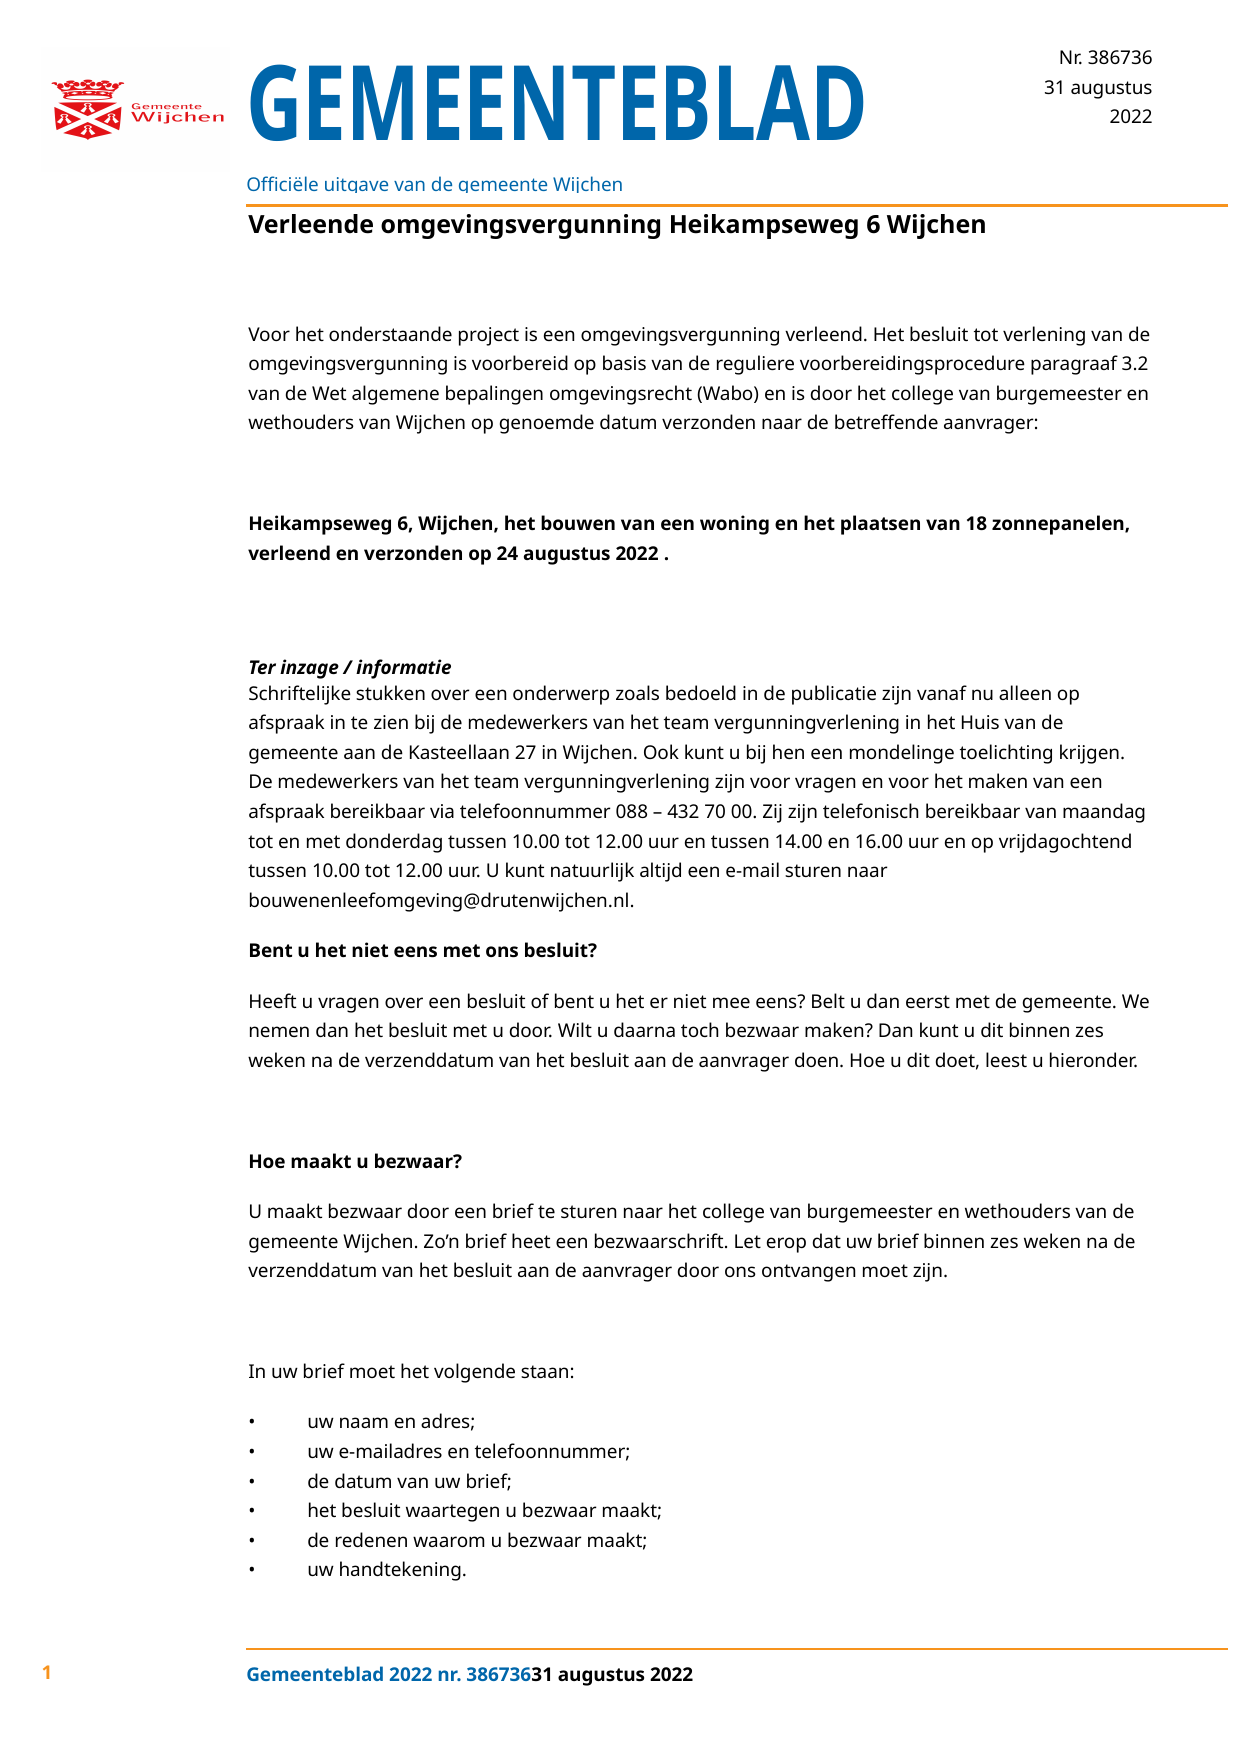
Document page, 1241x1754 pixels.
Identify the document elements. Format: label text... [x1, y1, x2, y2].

list het besluit waartegen u bezwaar maakt; [248, 1497, 1152, 1523]
list uw handtekening. [248, 1557, 1152, 1582]
text Bent u het niet eens met ons besluit? [248, 937, 1152, 963]
text Heeft u vragen over een besluit of bent u het er niet mee eens? Belt u dan eerst met de gemeente. We nemen dan het besluit met u door. Wilt u daarna toch bezwaar maken? Dan kunt u dit binnen zes weken na de verzenddatum van het besluit aan de aanvrager doen. Hoe u dit doet, leest u hieronder. [248, 988, 1152, 1073]
text Voor het onderstaande project is een omgevingsvergunning verleend. Het besluit tot verlening van de omgevingsvergunning is voorbereid op basis van de reguliere voorbereidingsprocedure paragraaf 3.2 van de Wet algemene bepalingen omgevingsrecht (Wabo) en is door het college van burgemeester en wethouders van Wijchen op genoemde datum verzonden naar de betreffende aanvrager: [248, 321, 1152, 435]
text Hoe maakt u bezwaar? [248, 1148, 1152, 1174]
picture [41, 47, 231, 172]
list uw naam en adres; [248, 1409, 1152, 1434]
text U maakt bezwaar door een brief te sturen naar het college van burgemeester en wethouders van de gemeente Wijchen. Zo’n brief heet een bezwaarschrift. Let erop dat uw brief binnen zes weken na de verzenddatum van het besluit aan de aanvrager door ons ontvangen moet zijn. [248, 1198, 1152, 1283]
list de redenen waarom u bezwaar maakt; [248, 1527, 1152, 1553]
text Heikampseweg 6, Wijchen, het bouwen van een woning en het plaatsen van 18 zonnepanelen, verleend en verzonden op 24 augustus 2022 . [248, 510, 1152, 566]
text Schriftelijke stukken over een onderwerp zoals bedoeld in de publicatie zijn vanaf nu alleen op afspraak in te zien bij de medewerkers van het team vergunningverlening in het Huis van de gemeente aan de Kasteellaan 27 in Wijchen. Ook kunt u bij hen een mondelinge toelichting krijgen. De medewerkers van het team vergunningverlening zijn voor vragen en voor het maken van een afspraak bereikbaar via telefoonnummer 088 – 432 70 00. Zij zijn telefonisch bereikbaar van maandag tot en met donderdag tussen 10.00 tot 12.00 uur en tussen 14.00 en 16.00 uur en op vrijdagochtend tussen 10.00 tot 12.00 uur. U kunt natuurlijk altijd een e-mail sturen naar bouwenenleefomgeving@drutenwijchen.nl. [248, 680, 1152, 913]
text Verleende omgevingsvergunning Heikampseweg 6 Wijchen [248, 207, 1152, 241]
text In uw brief moet het volgende staan: [248, 1358, 1152, 1384]
list uw e-mailadres en telefoonnummer; [248, 1438, 1152, 1464]
text Ter inzage / informatie [248, 654, 1152, 680]
list de datum van uw brief; [248, 1468, 1152, 1494]
